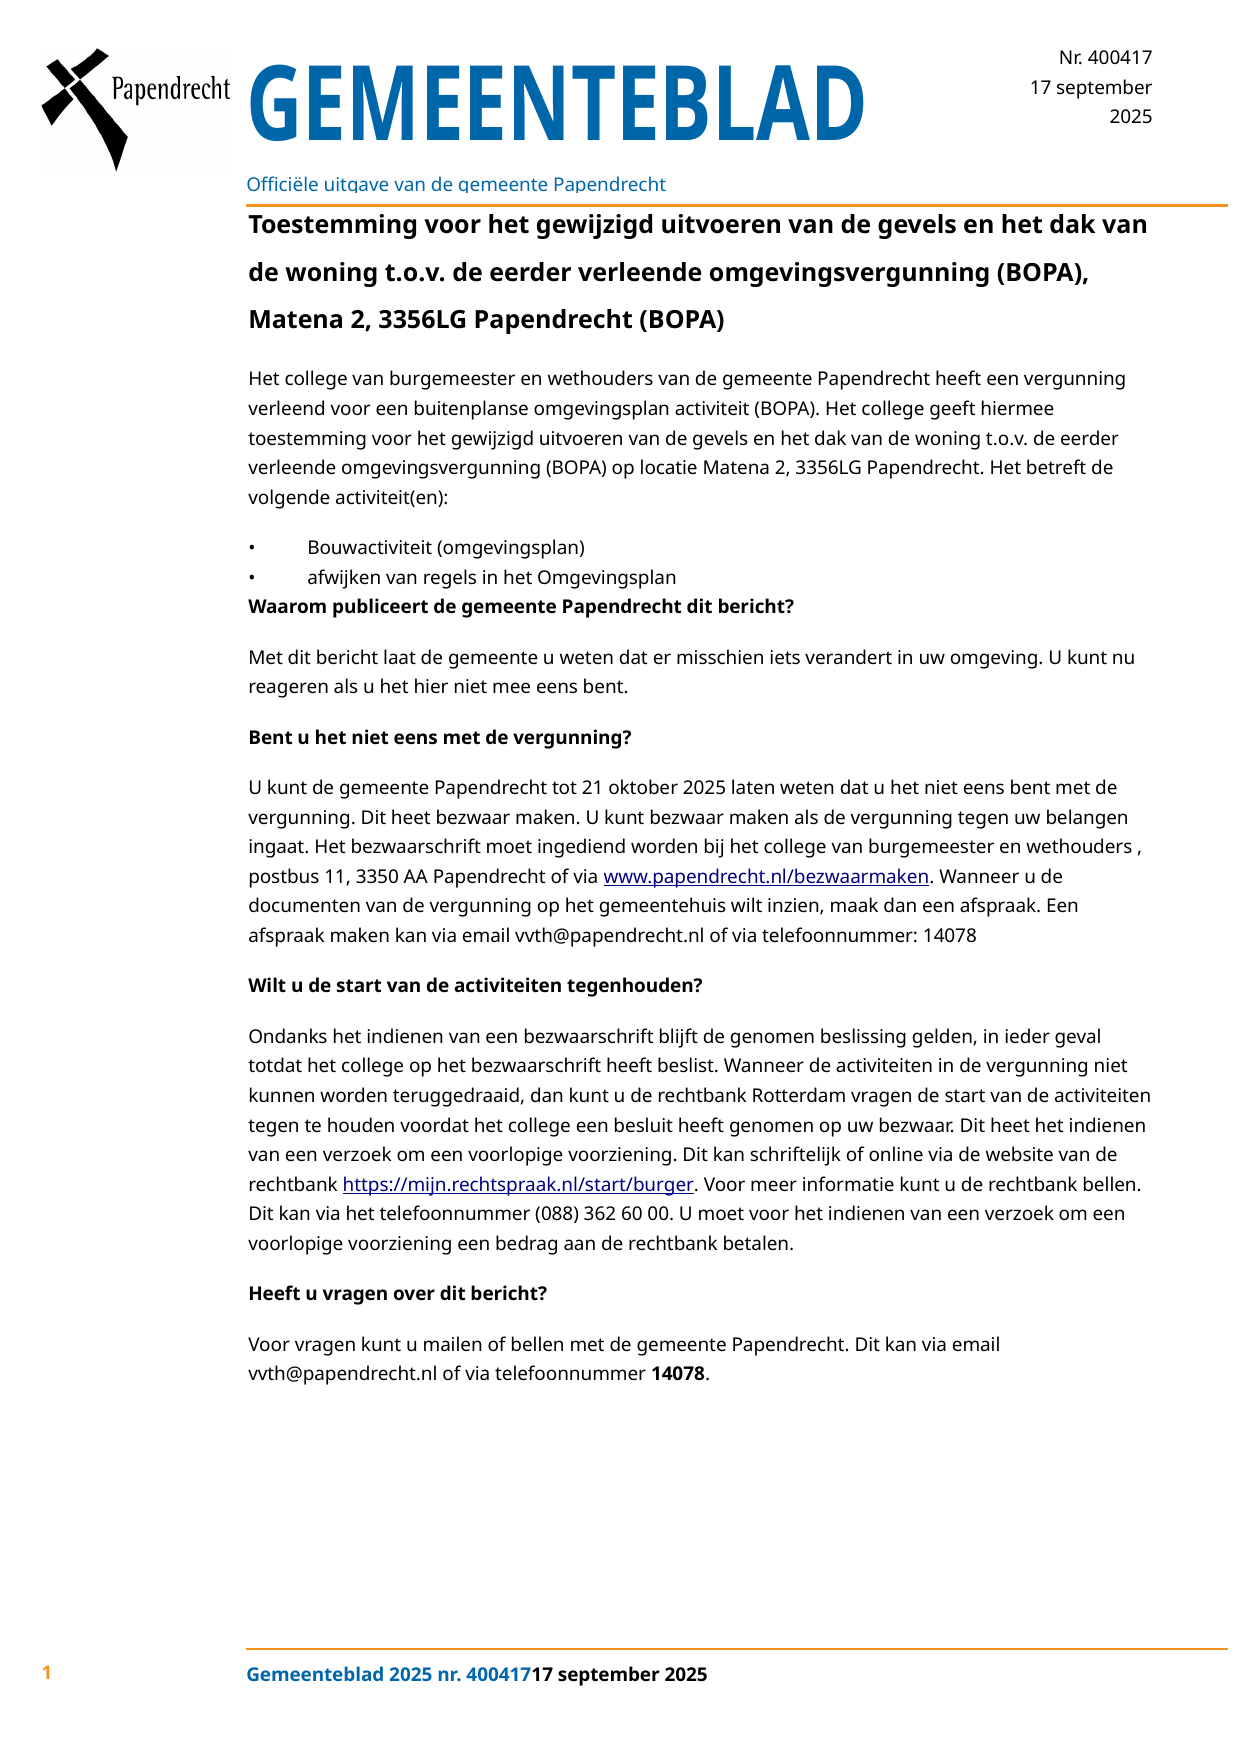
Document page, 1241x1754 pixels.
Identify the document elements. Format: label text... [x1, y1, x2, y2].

text Heeft u vragen over dit bericht? [248, 1281, 1152, 1306]
picture [41, 47, 231, 172]
list Bouwactiviteit (omgevingsplan) [248, 534, 1152, 560]
text Waarom publiceert de gemeente Papendrecht dit bericht? [248, 593, 1152, 619]
text Bent u het niet eens met de vergunning? [248, 724, 1152, 749]
text Het college van burgemeester en wethouders van de gemeente Papendrecht heeft een vergunning verleend voor een buitenplanse omgevingsplan activiteit (BOPA). Het college geeft hiermee toestemming voor het gewijzigd uitvoeren van de gevels en het dak van de woning t.o.v. de eerder verleende omgevingsvergunning (BOPA) op locatie Matena 2, 3356LG Papendrecht. Het betreft de volgende activiteit(en): [248, 366, 1152, 509]
list afwijken van regels in het Omgevingsplan [248, 564, 1152, 589]
text Ondanks het indienen van een bezwaarschrift blijft de genomen beslissing gelden, in ieder geval totdat het college op het bezwaarschrift heeft beslist. Wanneer de activiteiten in de vergunning niet kunnen worden teruggedraaid, dan kunt u de rechtbank Rotterdam vragen de start van de activiteiten tegen te houden voordat het college een besluit heeft genomen op uw bezwaar. Dit heet het indienen van een verzoek om een voorlopige voorziening. Dit kan schriftelijk of online via de website van de rechtbank https://mijn.rechtspraak.nl/start/burger. Voor meer informatie kunt u de rechtbank bellen. Dit kan via het telefoonnummer (088) 362 60 00. U moet voor het indienen van een verzoek om een voorlopige voorziening een bedrag aan de rechtbank betalen. [248, 1023, 1152, 1256]
text Toestemming voor het gewijzigd uitvoeren van de gevels en het dak van de woning t.o.v. de eerder verleende omgevingsvergunning (BOPA), Matena 2, 3356LG Papendrecht (BOPA) [248, 207, 1152, 336]
text Voor vragen kunt u mailen of bellen met de gemeente Papendrecht. Dit kan via email vvth@papendrecht.nl of via telefoonnummer 14078. [248, 1331, 1152, 1386]
text U kunt de gemeente Papendrecht tot 21 oktober 2025 laten weten dat u het niet eens bent met de vergunning. Dit heet bezwaar maken. U kunt bezwaar maken als de vergunning tegen uw belangen ingaat. Het bezwaarschrift moet ingediend worden bij het college van burgemeester en wethouders , postbus 11, 3350 AA Papendrecht of via www.papendrecht.nl/bezwaarmaken. Wanneer u de documenten van de vergunning op het gemeentehuis wilt inzien, maak dan een afspraak. Een afspraak maken kan via email vvth@papendrecht.nl of via telefoonnummer: 14078 [248, 774, 1152, 948]
text Wilt u de start van de activiteiten tegenhouden? [248, 973, 1152, 998]
text Met dit bericht laat de gemeente u weten dat er misschien iets verandert in uw omgeving. U kunt nu reageren als u het hier niet mee eens bent. [248, 644, 1152, 699]
